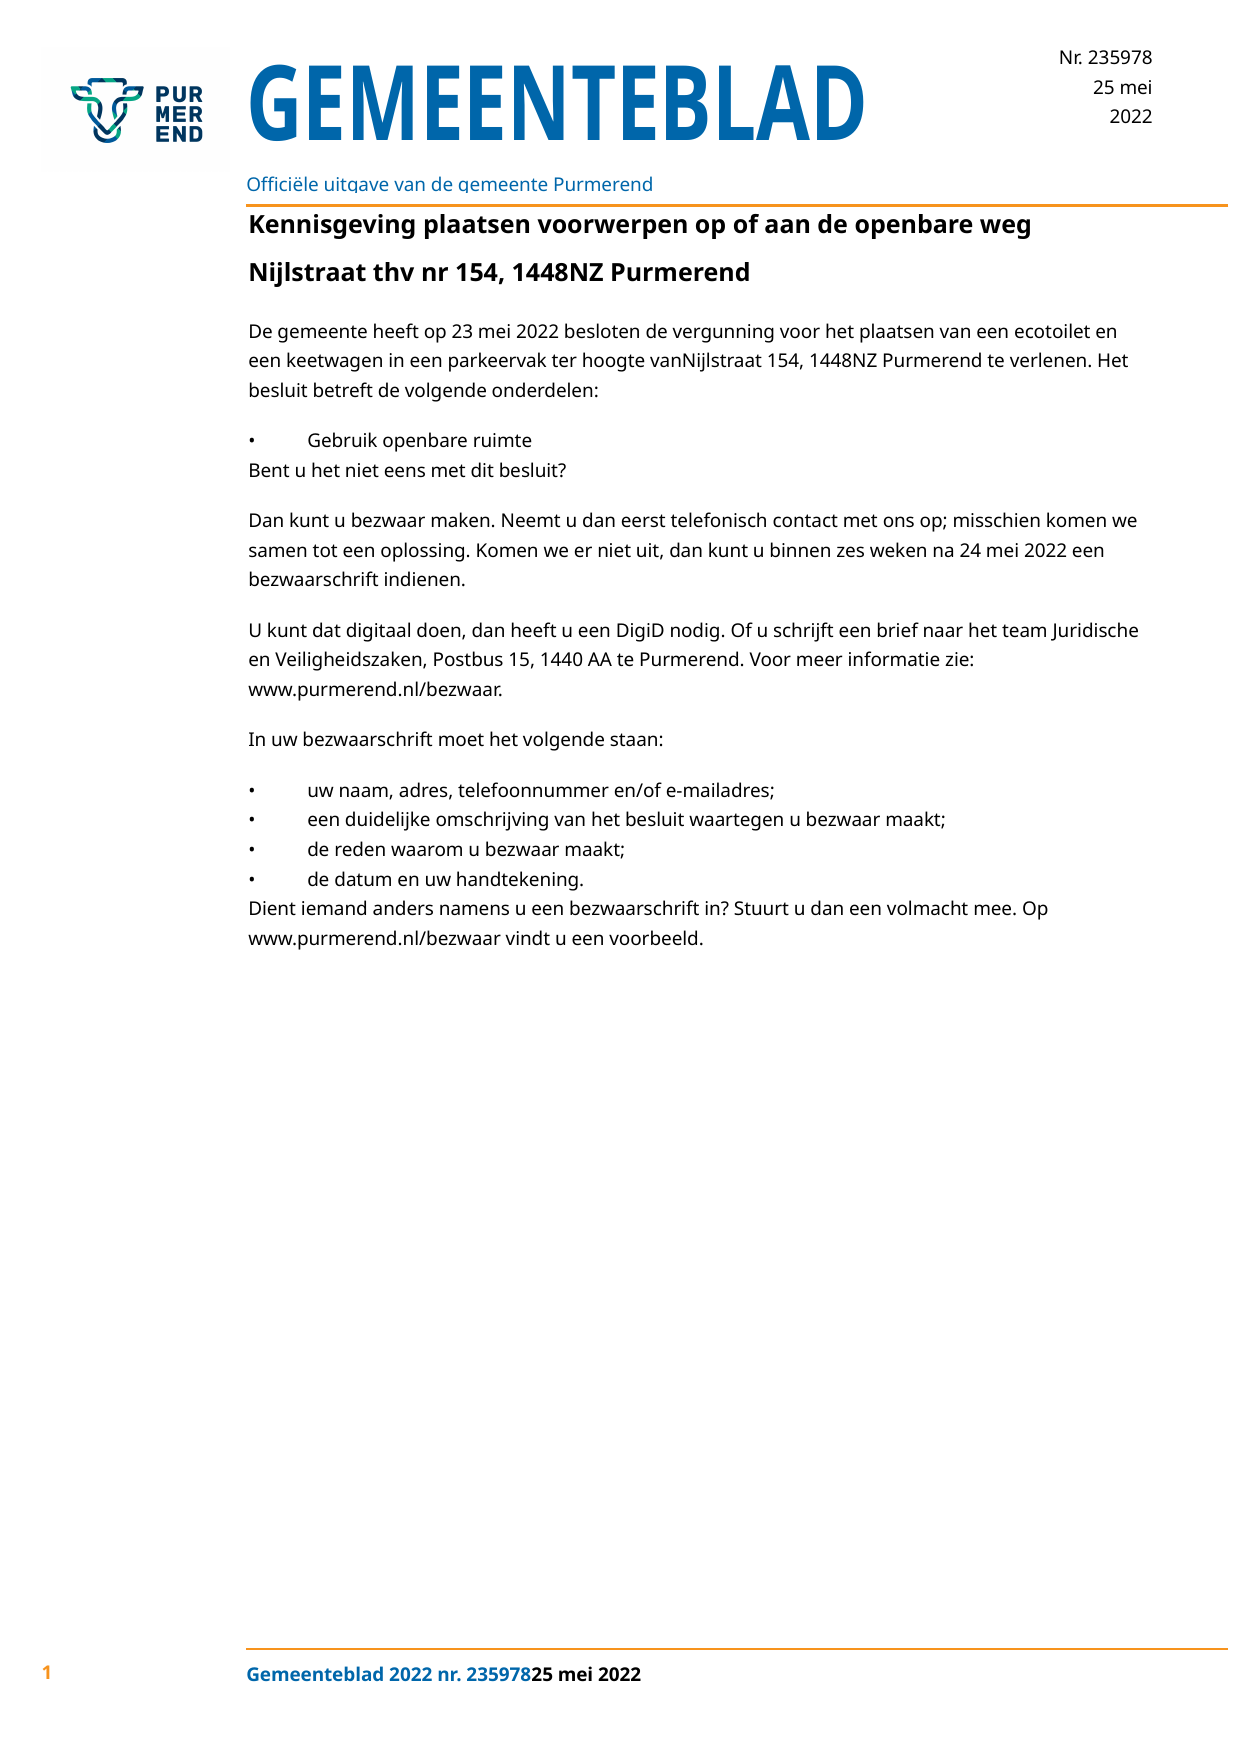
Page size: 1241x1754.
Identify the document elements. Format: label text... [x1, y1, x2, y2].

picture [41, 47, 231, 172]
list een duidelijke omschrijving van het besluit waartegen u bezwaar maakt; [248, 807, 1152, 832]
text Dan kunt u bezwaar maken. Neemt u dan eerst telefonisch contact met ons op; misschien komen we samen tot een oplossing. Komen we er niet uit, dan kunt u binnen zes weken na 24 mei 2022 een bezwaarschrift indienen. [248, 507, 1152, 592]
list uw naam, adres, telefoonnummer en/of e-mailadres; [248, 777, 1152, 803]
text De gemeente heeft op 23 mei 2022 besloten de vergunning voor het plaatsen van een ecotoilet en een keetwagen in een parkeervak ter hoogte vanNijlstraat 154, 1448NZ Purmerend te verlenen. Het besluit betreft de volgende onderdelen: [248, 318, 1152, 403]
list de datum en uw handtekening. [248, 866, 1152, 892]
text Bent u het niet eens met dit besluit? [248, 457, 1152, 483]
list Gebruik openbare ruimte [248, 427, 1152, 453]
text Dient iemand anders namens u een bezwaarschrift in? Stuurt u dan een volmacht mee. Op www.purmerend.nl/bezwaar vindt u een voorbeeld. [248, 895, 1152, 951]
text U kunt dat digitaal doen, dan heeft u een DigiD nodig. Of u schrijft een brief naar het team Juridische en Veiligheidszaken, Postbus 15, 1440 AA te Purmerend. Voor meer informatie zie: www.purmerend.nl/bezwaar. [248, 617, 1152, 702]
text In uw bezwaarschrift moet het volgende staan: [248, 727, 1152, 752]
text Kennisgeving plaatsen voorwerpen op of aan de openbare weg Nijlstraat thv nr 154, 1448NZ Purmerend [248, 207, 1152, 288]
list de reden waarom u bezwaar maakt; [248, 836, 1152, 862]
